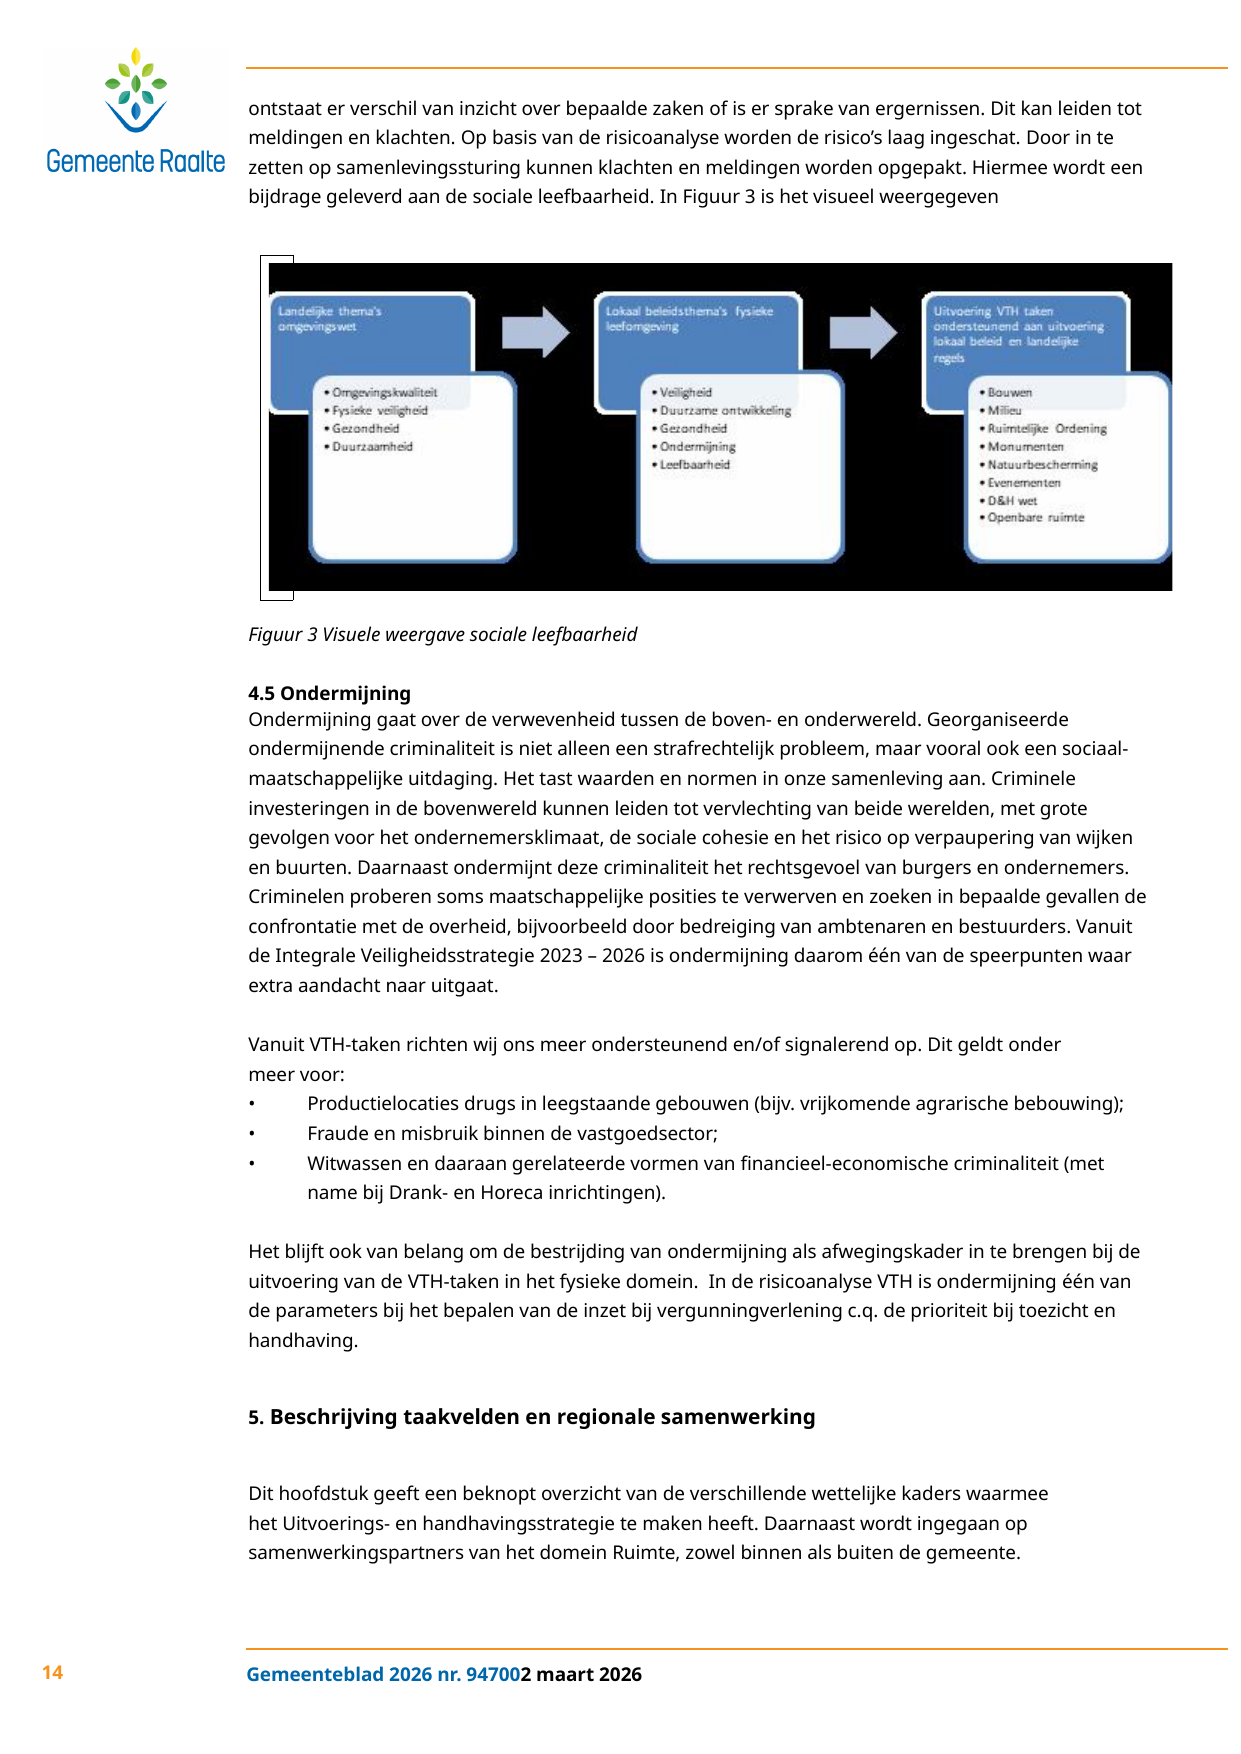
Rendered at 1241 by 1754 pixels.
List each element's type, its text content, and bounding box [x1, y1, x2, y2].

picture [41, 47, 231, 172]
text Ondermijning gaat over de verwevenheid tussen de boven- en onderwereld. Georganiseerde ondermijnende criminaliteit is niet alleen een strafrechtelijk probleem, maar vooral ook een sociaal-maatschappelijke uitdaging. Het tast waarden en normen in onze samenleving aan. Criminele investeringen in de bovenwereld kunnen leiden tot vervlechting van beide werelden, met grote gevolgen voor het ondernemersklimaat, de sociale cohesie en het risico op verpaupering van wijken en buurten. Daarnaast ondermijnt deze criminaliteit het rechtsgevoel van burgers en ondernemers. [248, 706, 1152, 880]
text 4.5 Ondermijning [248, 680, 1152, 706]
picture [268, 263, 1173, 591]
text ontstaat er verschil van inzicht over bepaalde zaken of is er sprake van ergernissen. Dit kan leiden tot meldingen en klachten. Op basis van de risicoanalyse worden de risico’s laag ingeschat. Door in te zetten op samenlevingssturing kunnen klachten en meldingen worden opgepakt. Hiermee wordt een bijdrage geleverd aan de sociale leefbaarheid. In Figuur 3 is het visueel weergegeven [248, 95, 1152, 209]
text Figuur 3 Visuele weergave sociale leefbaarheid [248, 621, 1152, 647]
text Criminelen proberen soms maatschappelijke posities te verwerven en zoeken in bepaalde gevallen de confrontatie met de overheid, bijvoorbeeld door bedreiging van ambtenaren en bestuurders. Vanuit de Integrale Veiligheidsstrategie 2023 – 2026 is ondermijning daarom één van de speerpunten waar extra aandacht naar uitgaat. [248, 883, 1152, 998]
text Dit hoofdstuk geeft een beknopt overzicht van de verschillende wettelijke kaders waarmee het Uitvoerings- en handhavingsstrategie te maken heeft. Daarnaast wordt ingegaan op samenwerkingspartners van het domein Ruimte, zowel binnen als buiten de gemeente. [248, 1480, 1152, 1565]
list Fraude en misbruik binnen de vastgoedsector; [248, 1120, 1152, 1146]
list Witwassen en daaraan gerelateerde vormen van financieel-economische criminaliteit (met name bij Drank- en Horeca inrichtingen). [248, 1150, 1152, 1205]
text Vanuit VTH-taken richten wij ons meer ondersteunend en/of signalerend op. Dit geldt onder meer voor: [248, 1031, 1152, 1087]
text Het blijft ook van belang om de bestrijding van ondermijning als afwegingskader in te brengen bij de uitvoering van de VTH-taken in het fysieke domein. In de risicoanalyse VTH is ondermijning één van de parameters bij het bepalen van de inzet bij vergunningverlening c.q. de prioriteit bij toezicht en handhaving. [248, 1238, 1152, 1353]
text 5. Beschrijving taakvelden en regionale samenwerking [248, 1402, 1152, 1431]
list Productielocaties drugs in leegstaande gebouwen (bijv. vrijkomende agrarische bebouwing); [248, 1091, 1152, 1116]
